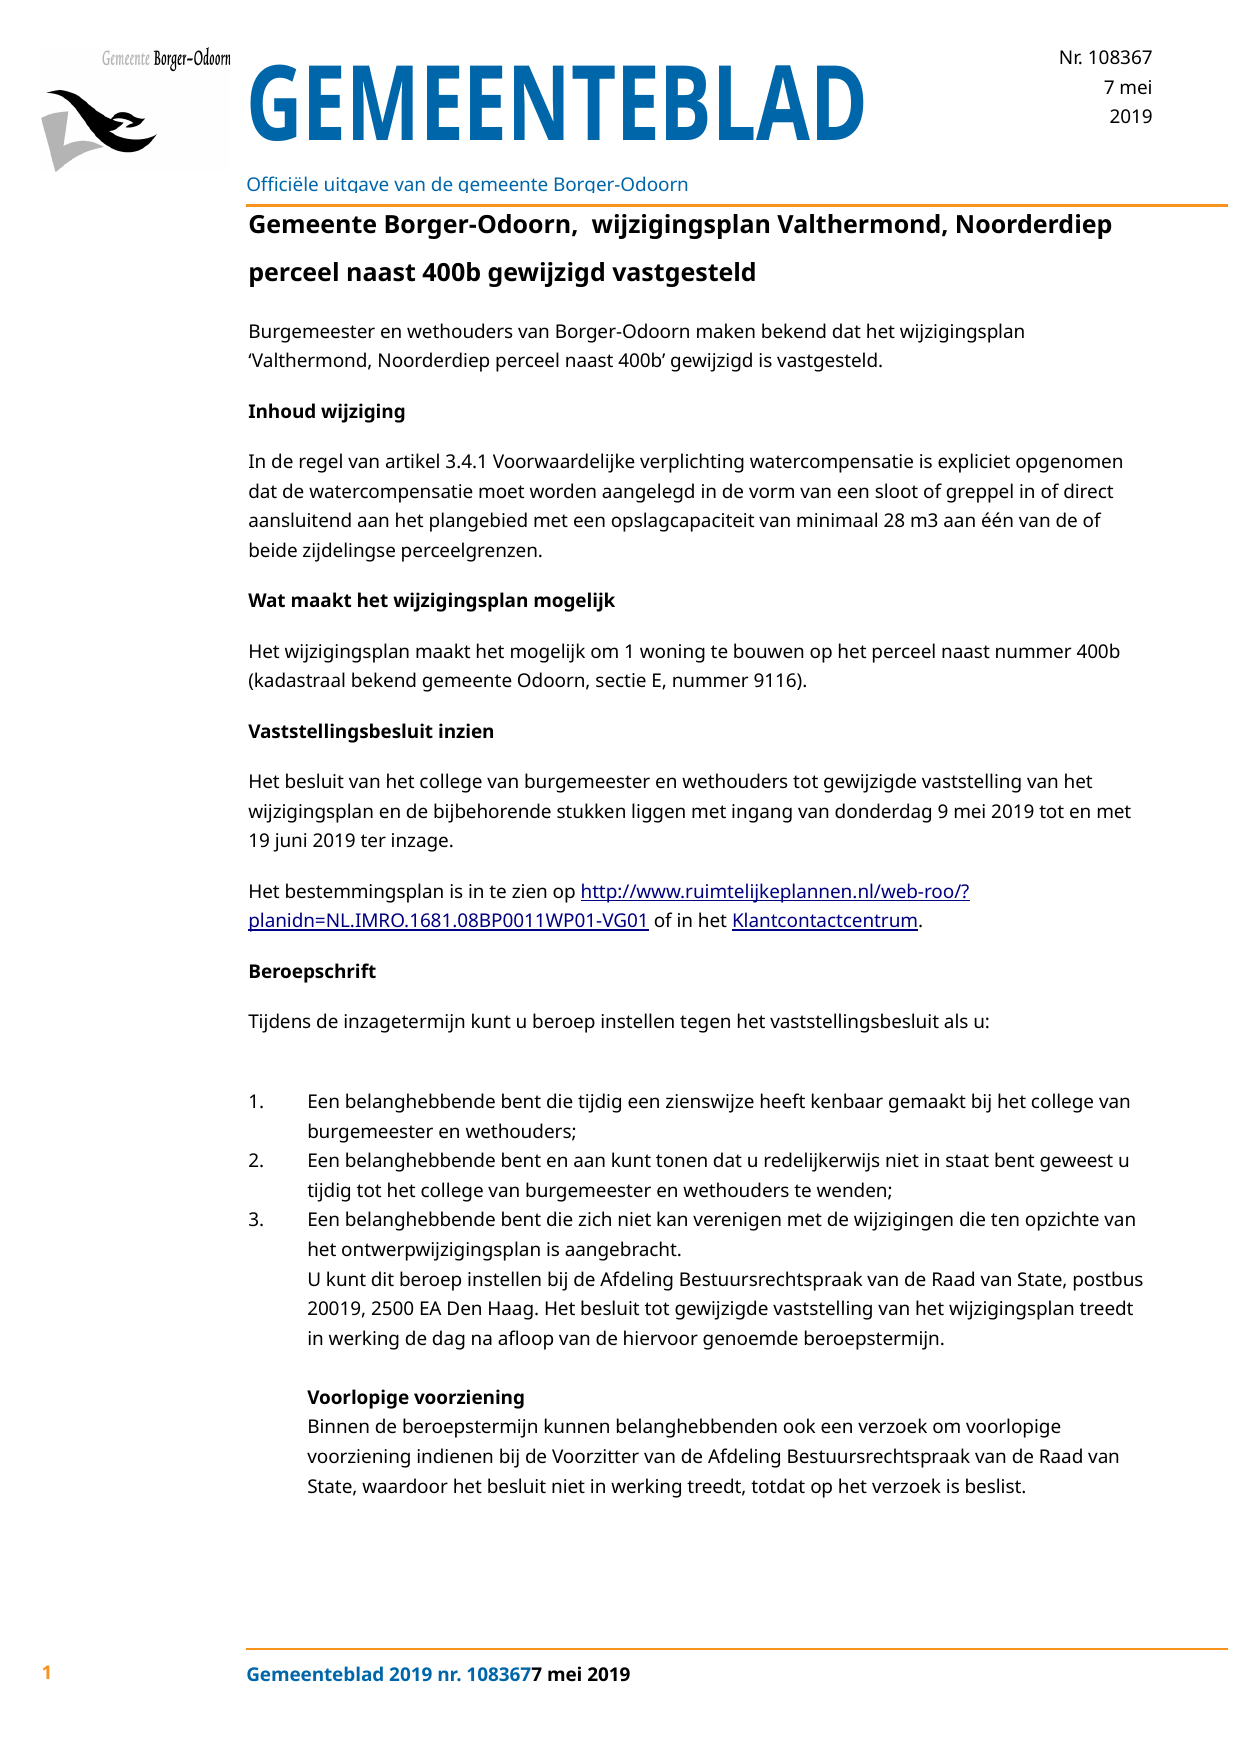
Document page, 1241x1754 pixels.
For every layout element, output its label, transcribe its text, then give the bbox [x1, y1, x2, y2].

text Inhoud wijziging [248, 398, 1152, 424]
list Een belanghebbende bent die tijdig een zienswijze heeft kenbaar gemaakt bij het college van burgemeester en wethouders; [248, 1088, 1152, 1144]
text In de regel van artikel 3.4.1 Voorwaardelijke verplichting watercompensatie is expliciet opgenomen dat de watercompensatie moet worden aangelegd in de vorm van een sloot of greppel in of direct aansluitend aan het plangebied met een opslagcapaciteit van minimaal 28 m3 aan één van de of beide zijdelingse perceelgrenzen. [248, 448, 1152, 563]
text Beroepschrift [248, 958, 1152, 984]
list Voorlopige voorziening [248, 1384, 1152, 1410]
text Het wijzigingsplan maakt het mogelijk om 1 woning te bouwen op het perceel naast nummer 400b (kadastraal bekend gemeente Odoorn, sectie E, nummer 9116). [248, 638, 1152, 693]
list Binnen de beroepstermijn kunnen belanghebbenden ook een verzoek om voorlopige voorziening indienen bij de Voorzitter van de Afdeling Bestuursrechtspraak van de Raad van State, waardoor het besluit niet in werking treedt, totdat op het verzoek is beslist. [248, 1414, 1152, 1499]
list U kunt dit beroep instellen bij de Afdeling Bestuursrechtspraak van de Raad van State, postbus 20019, 2500 EA Den Haag. Het besluit tot gewijzigde vaststelling van het wijzigingsplan treedt in werking de dag na afloop van de hiervoor genoemde beroepstermijn. [248, 1266, 1152, 1351]
picture [41, 47, 231, 172]
text Het bestemmingsplan is in te zien op http://www.ruimtelijkeplannen.nl/web-roo/?planidn=NL.IMRO.1681.08BP0011WP01-VG01 of in het Klantcontactcentrum. [248, 878, 1152, 933]
text Tijdens de inzagetermijn kunt u beroep instellen tegen het vaststellingsbesluit als u: [248, 1008, 1152, 1034]
text Gemeente Borger-Odoorn, wijzigingsplan Valthermond, Noorderdiep perceel naast 400b gewijzigd vastgesteld [248, 207, 1152, 288]
text Het besluit van het college van burgemeester en wethouders tot gewijzigde vaststelling van het wijzigingsplan en de bijbehorende stukken liggen met ingang van donderdag 9 mei 2019 tot en met 19 juni 2019 ter inzage. [248, 768, 1152, 853]
list Een belanghebbende bent die zich niet kan verenigen met de wijzigingen die ten opzichte van het ontwerpwijzigingsplan is aangebracht. [248, 1207, 1152, 1262]
text Vaststellingsbesluit inzien [248, 718, 1152, 744]
text Burgemeester en wethouders van Borger-Odoorn maken bekend dat het wijzigingsplan ‘Valthermond, Noorderdiep perceel naast 400b’ gewijzigd is vastgesteld. [248, 318, 1152, 373]
list Een belanghebbende bent en aan kunt tonen dat u redelijkerwijs niet in staat bent geweest u tijdig tot het college van burgemeester en wethouders te wenden; [248, 1147, 1152, 1203]
text Wat maakt het wijzigingsplan mogelijk [248, 587, 1152, 613]
